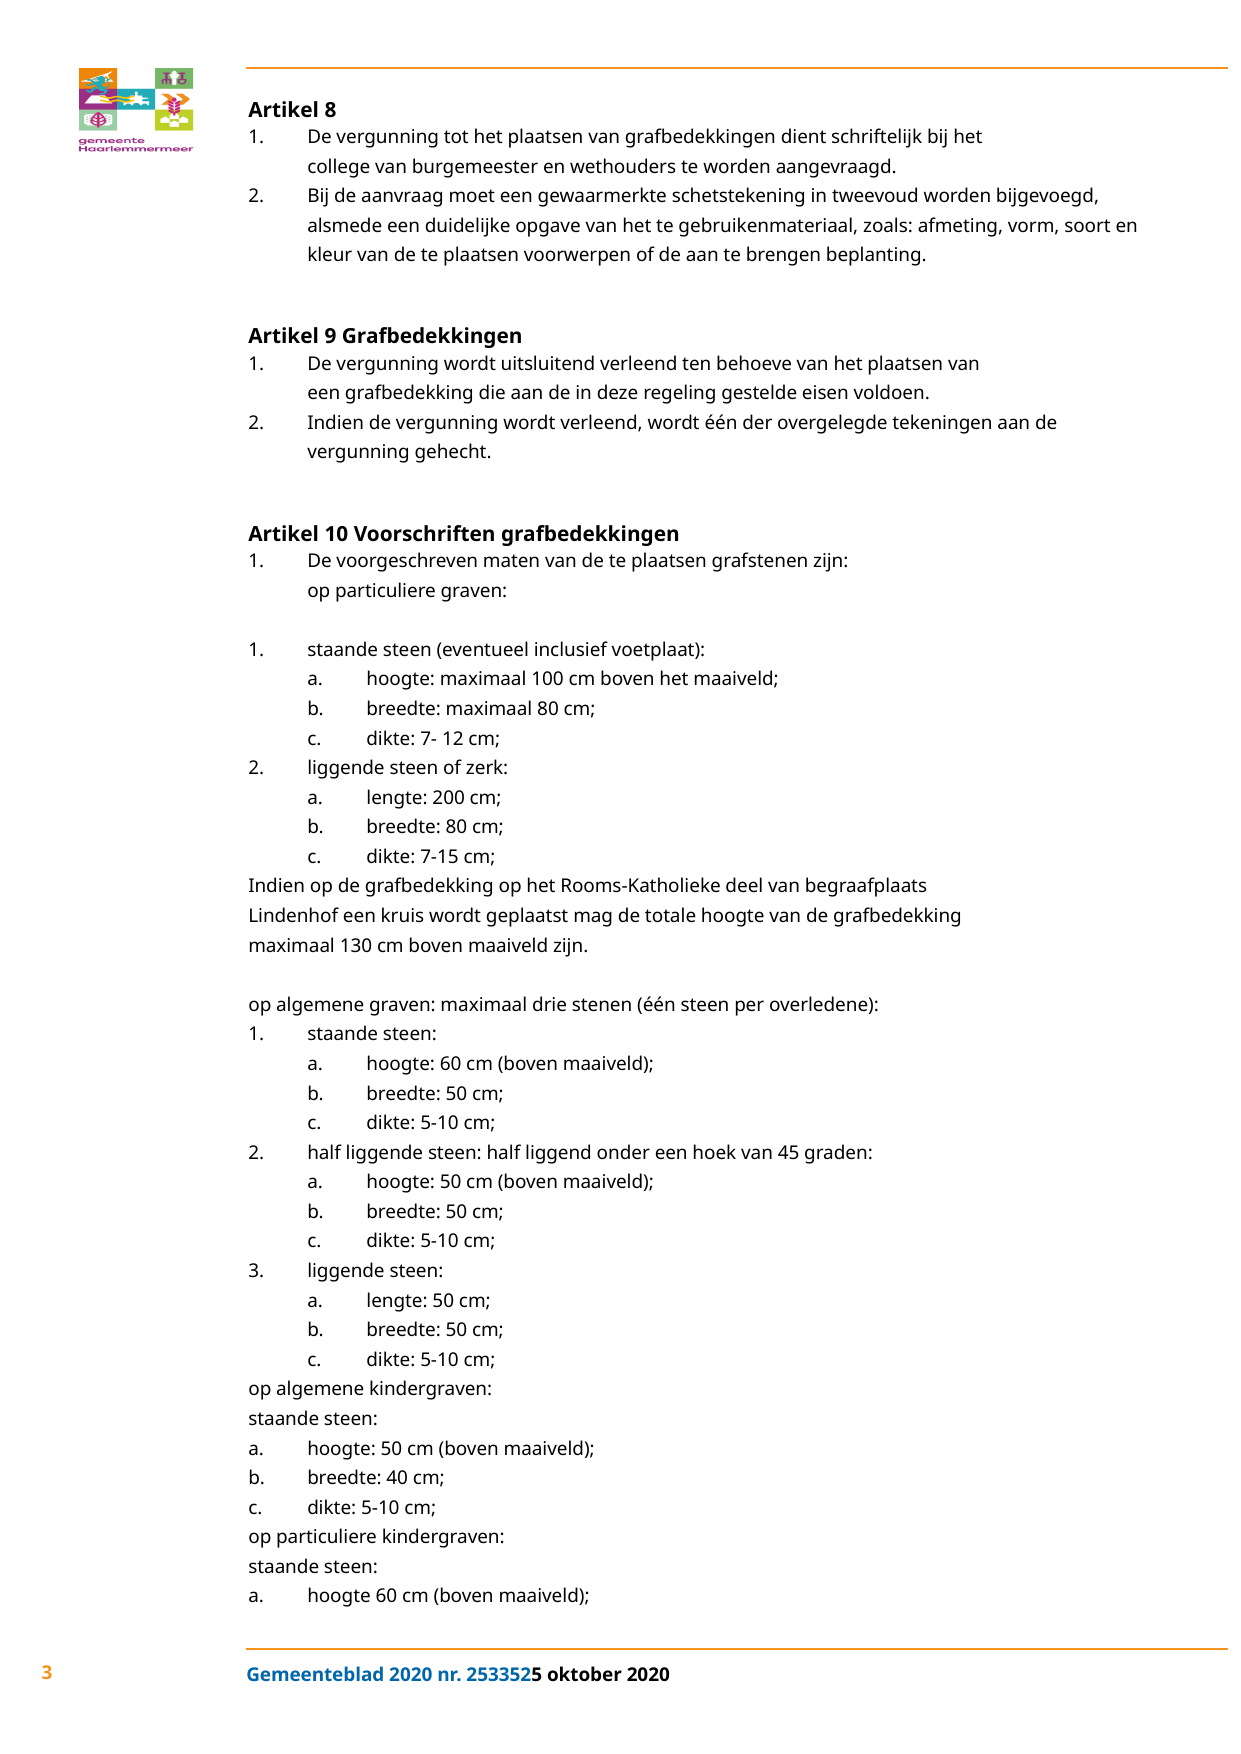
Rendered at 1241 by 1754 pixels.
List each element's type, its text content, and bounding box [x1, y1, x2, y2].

list Indien de vergunning wordt verleend, wordt één der overgelegde tekeningen aan de vergunning gehecht. [248, 409, 1152, 464]
picture [41, 47, 231, 172]
text Artikel 10 Voorschriften grafbedekkingen [248, 519, 1152, 547]
list De vergunning tot het plaatsen van grafbedekkingen dient schriftelijk bij het [248, 123, 1152, 149]
list lengte: 50 cm; [307, 1287, 1152, 1312]
text Artikel 8 [248, 95, 1152, 123]
text Artikel 9 Grafbedekkingen [248, 322, 1152, 350]
list breedte: 50 cm; [307, 1198, 1152, 1224]
list hoogte: 50 cm (boven maaiveld); [248, 1435, 1152, 1460]
list dikte: 7- 12 cm; [307, 725, 1152, 750]
list liggende steen: [248, 1257, 1152, 1283]
list breedte: 50 cm; [307, 1316, 1152, 1342]
text staande steen: [248, 1405, 1152, 1431]
list hoogte: 50 cm (boven maaiveld); [307, 1168, 1152, 1194]
list liggende steen of zerk: [248, 754, 1152, 780]
list staande steen: [248, 1021, 1152, 1046]
text Indien op de grafbedekking op het Rooms-Katholieke deel van begraafplaats [248, 873, 1152, 898]
list De vergunning wordt uitsluitend verleend ten behoeve van het plaatsen van [248, 350, 1152, 376]
list dikte: 7-15 cm; [307, 843, 1152, 869]
list breedte: maximaal 80 cm; [307, 695, 1152, 721]
list lengte: 200 cm; [307, 784, 1152, 809]
text op algemene kindergraven: [248, 1376, 1152, 1401]
list op particuliere graven: [248, 577, 1152, 602]
list breedte: 80 cm; [307, 813, 1152, 839]
list half liggende steen: half liggend onder een hoek van 45 graden: [248, 1139, 1152, 1164]
list hoogte: 60 cm (boven maaiveld); [307, 1050, 1152, 1076]
list De voorgeschreven maten van de te plaatsen grafstenen zijn: [248, 547, 1152, 573]
text op algemene graven: maximaal drie stenen (één steen per overledene): [248, 991, 1152, 1017]
text op particuliere kindergraven: [248, 1523, 1152, 1549]
list Bij de aanvraag moet een gewaarmerkte schetstekening in tweevoud worden bijgevoegd, alsmede een duidelijke opgave van het te gebruikenmateriaal, zoals: afmeting, vorm, soort en kleur van de te plaatsen voorwerpen of de aan te brengen beplanting. [248, 182, 1152, 267]
list hoogte: maximaal 100 cm boven het maaiveld; [307, 666, 1152, 691]
list dikte: 5-10 cm; [307, 1228, 1152, 1253]
list staande steen (eventueel inclusief voetplaat): [248, 636, 1152, 662]
text Lindenhof een kruis wordt geplaatst mag de totale hoogte van de grafbedekking [248, 902, 1152, 928]
list dikte: 5-10 cm; [307, 1109, 1152, 1135]
list college van burgemeester en wethouders te worden aangevraagd. [248, 153, 1152, 178]
list een grafbedekking die aan de in deze regeling gestelde eisen voldoen. [248, 379, 1152, 405]
list hoogte 60 cm (boven maaiveld); [248, 1583, 1152, 1608]
text staande steen: [248, 1553, 1152, 1579]
list dikte: 5-10 cm; [307, 1346, 1152, 1372]
list dikte: 5-10 cm; [248, 1494, 1152, 1519]
list breedte: 40 cm; [248, 1464, 1152, 1490]
text maximaal 130 cm boven maaiveld zijn. [248, 932, 1152, 957]
list breedte: 50 cm; [307, 1080, 1152, 1105]
